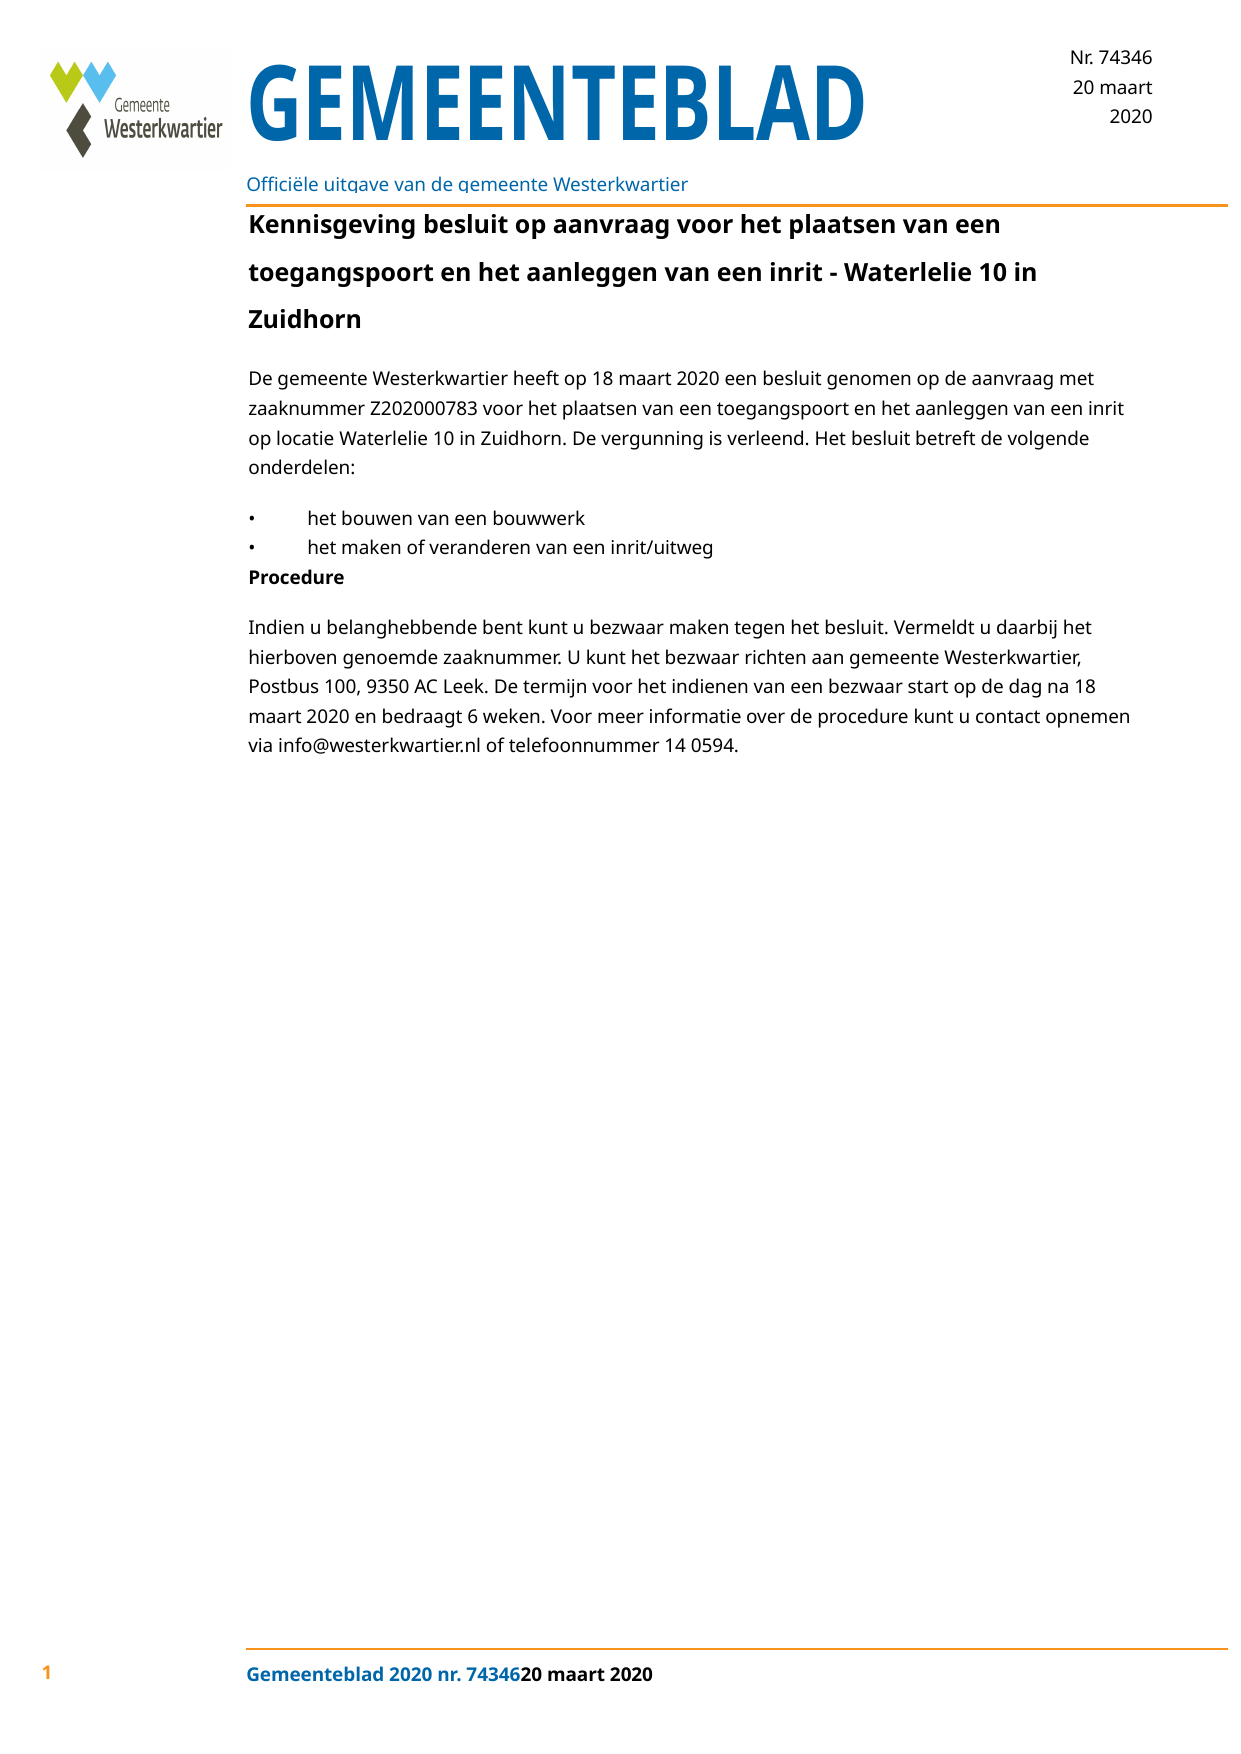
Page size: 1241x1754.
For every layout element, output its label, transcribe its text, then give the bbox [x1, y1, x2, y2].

text Kennisgeving besluit op aanvraag voor het plaatsen van een toegangspoort en het aanleggen van een inrit - Waterlelie 10 in Zuidhorn [248, 207, 1152, 336]
picture [41, 47, 231, 172]
text De gemeente Westerkwartier heeft op 18 maart 2020 een besluit genomen op de aanvraag met zaaknummer Z202000783 voor het plaatsen van een toegangspoort en het aanleggen van een inrit op locatie Waterlelie 10 in Zuidhorn. De vergunning is verleend. Het besluit betreft de volgende onderdelen: [248, 366, 1152, 480]
list het bouwen van een bouwwerk [248, 505, 1152, 530]
text Procedure [248, 564, 1152, 589]
text Indien u belanghebbende bent kunt u bezwaar maken tegen het besluit. Vermeldt u daarbij het hierboven genoemde zaaknummer. U kunt het bezwaar richten aan gemeente Westerkwartier, Postbus 100, 9350 AC Leek. De termijn voor het indienen van een bezwaar start op de dag na 18 maart 2020 en bedraagt 6 weken. Voor meer informatie over de procedure kunt u contact opnemen via info@westerkwartier.nl of telefoonnummer 14 0594. [248, 614, 1152, 758]
list het maken of veranderen van een inrit/uitweg [248, 534, 1152, 560]
